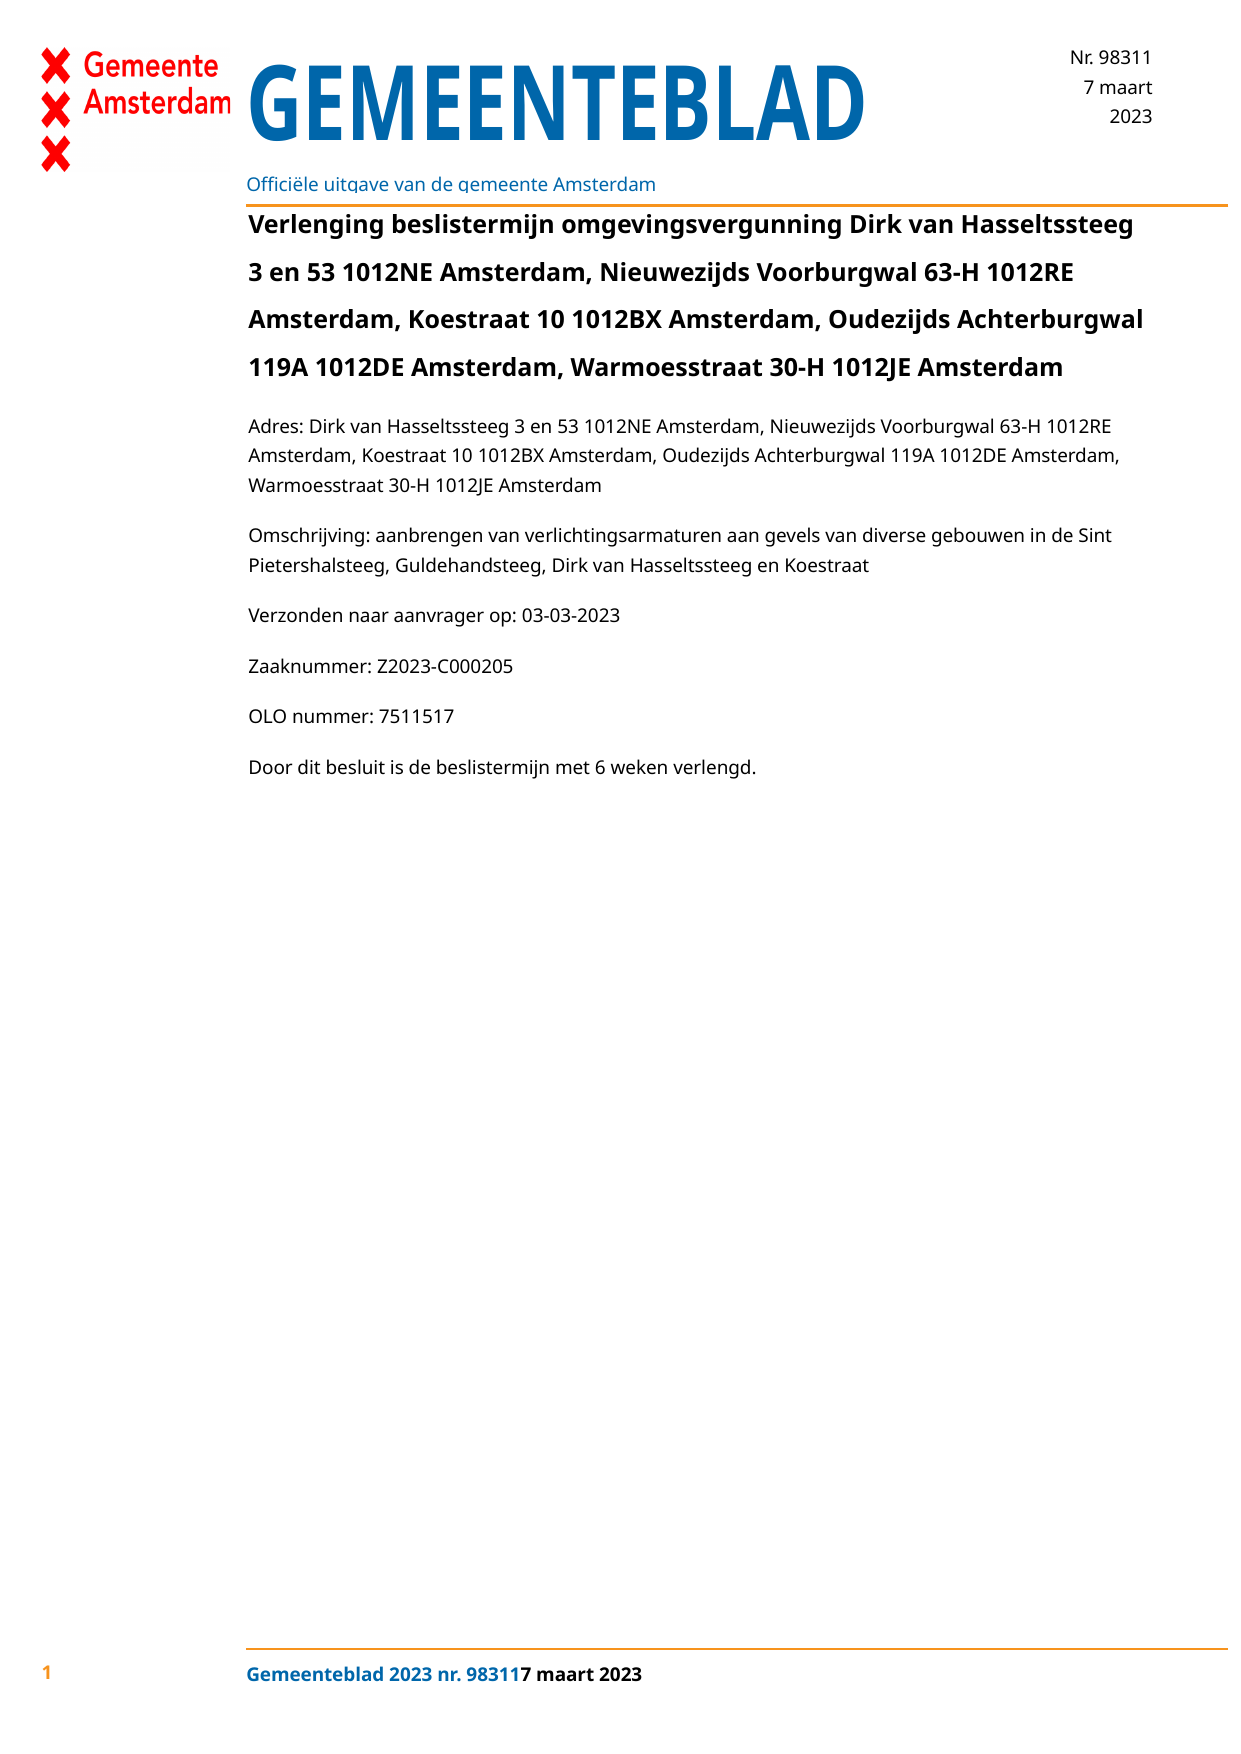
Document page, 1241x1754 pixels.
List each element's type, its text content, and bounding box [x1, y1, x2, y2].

text Adres: Dirk van Hasseltssteeg 3 en 53 1012NE Amsterdam, Nieuwezijds Voorburgwal 63-H 1012RE Amsterdam, Koestraat 10 1012BX Amsterdam, Oudezijds Achterburgwal 119A 1012DE Amsterdam, Warmoesstraat 30-H 1012JE Amsterdam [248, 413, 1152, 498]
text Zaaknummer: Z2023-C000205 [248, 653, 1152, 679]
text Door dit besluit is de beslistermijn met 6 weken verlengd. [248, 754, 1152, 780]
text Verzonden naar aanvrager op: 03-03-2023 [248, 603, 1152, 628]
text Omschrijving: aanbrengen van verlichtingsarmaturen aan gevels van diverse gebouwen in de Sint Pietershalsteeg, Guldehandsteeg, Dirk van Hasseltssteeg en Koestraat [248, 523, 1152, 578]
text OLO nummer: 7511517 [248, 703, 1152, 729]
text Verlenging beslistermijn omgevingsvergunning Dirk van Hasseltssteeg 3 en 53 1012NE Amsterdam, Nieuwezijds Voorburgwal 63-H 1012RE Amsterdam, Koestraat 10 1012BX Amsterdam, Oudezijds Achterburgwal 119A 1012DE Amsterdam, Warmoesstraat 30-H 1012JE Amsterdam [248, 207, 1152, 384]
picture [41, 47, 231, 172]
